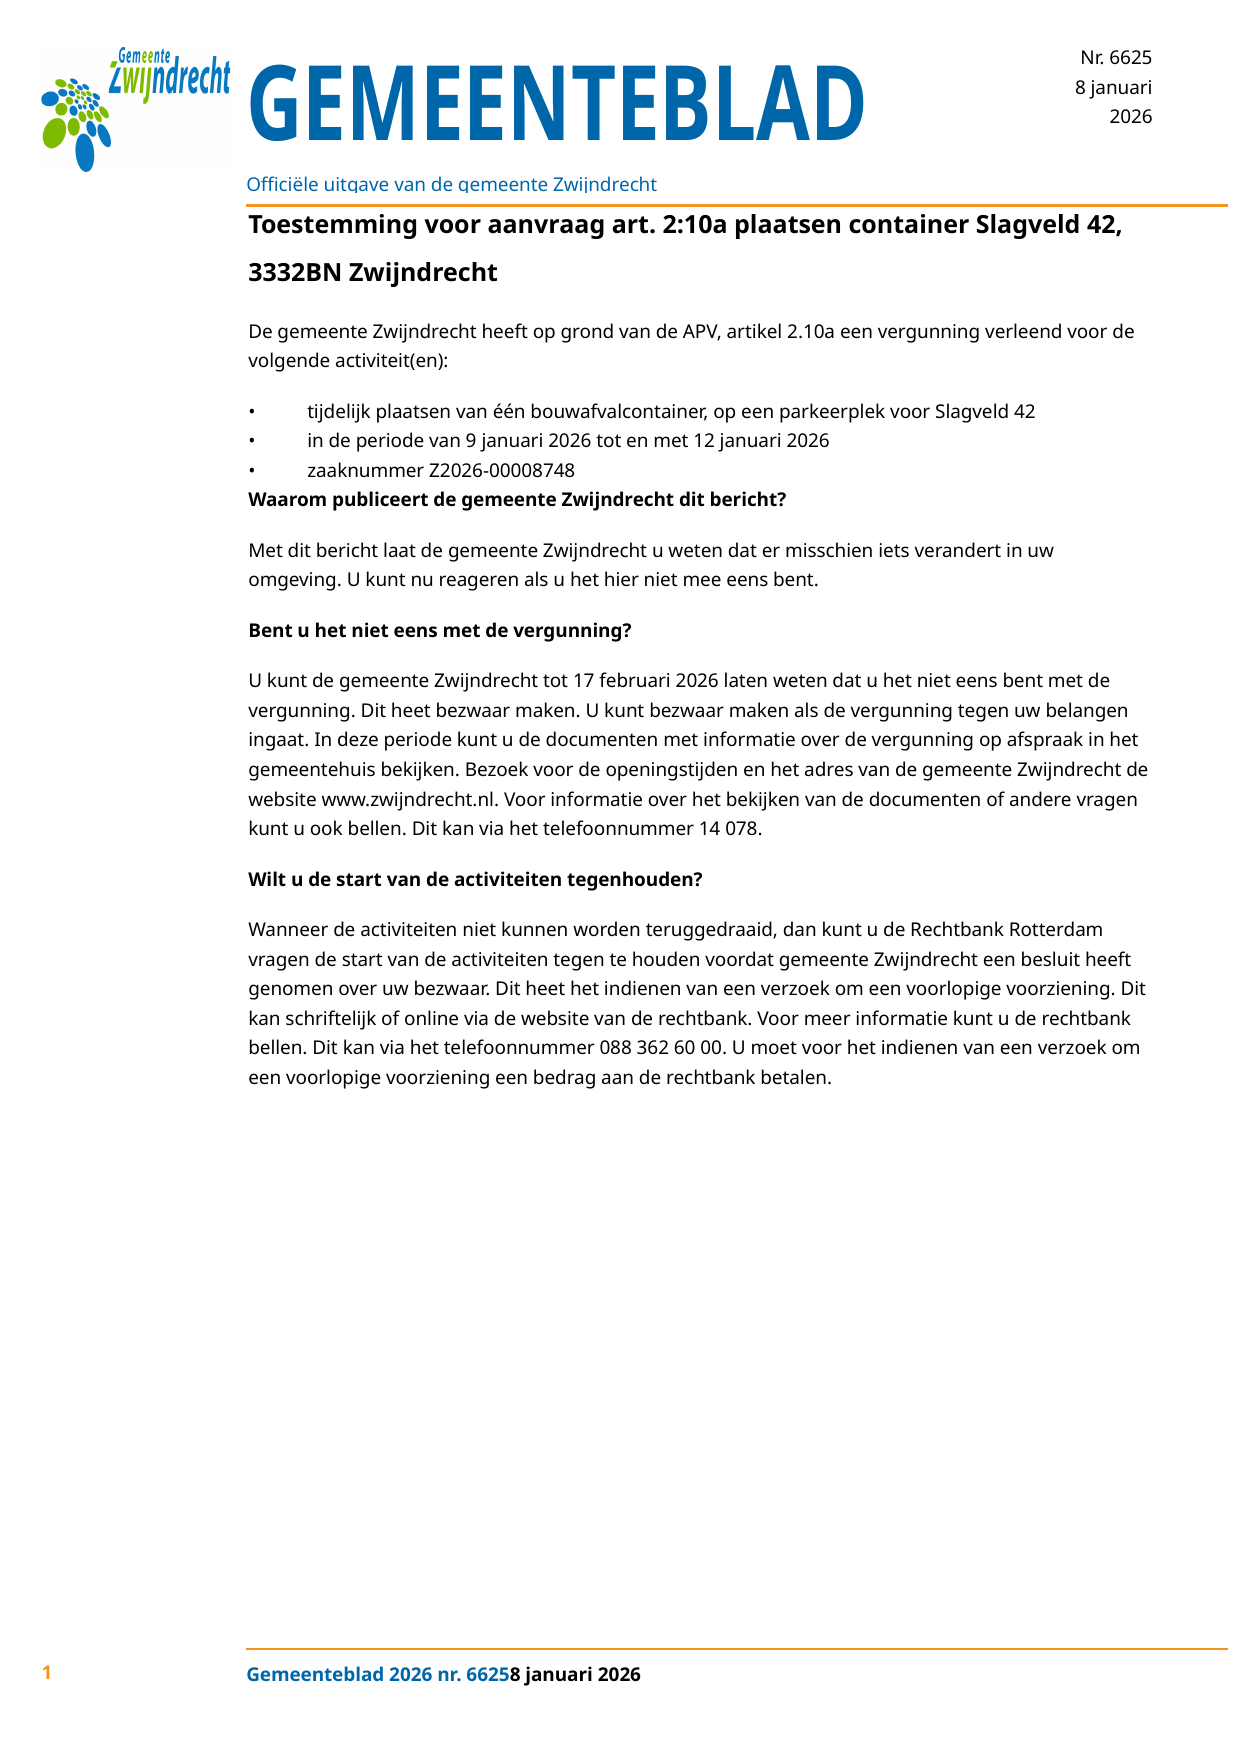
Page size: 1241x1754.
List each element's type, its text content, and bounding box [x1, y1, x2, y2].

list zaaknummer Z2026-00008748 [248, 457, 1152, 483]
text Wilt u de start van de activiteiten tegenhouden? [248, 866, 1152, 892]
list in de periode van 9 januari 2026 tot en met 12 januari 2026 [248, 427, 1152, 453]
text U kunt de gemeente Zwijndrecht tot 17 februari 2026 laten weten dat u het niet eens bent met de vergunning. Dit heet bezwaar maken. U kunt bezwaar maken als de vergunning tegen uw belangen ingaat. In deze periode kunt u de documenten met informatie over de vergunning op afspraak in het gemeentehuis bekijken. Bezoek voor de openingstijden en het adres van de gemeente Zwijndrecht de website www.zwijndrecht.nl. Voor informatie over het bekijken van de documenten of andere vragen kunt u ook bellen. Dit kan via het telefoonnummer 14 078. [248, 667, 1152, 841]
text De gemeente Zwijndrecht heeft op grond van de APV, artikel 2.10a een vergunning verleend voor de volgende activiteit(en): [248, 318, 1152, 373]
picture [41, 47, 231, 172]
text Toestemming voor aanvraag art. 2:10a plaatsen container Slagveld 42, 3332BN Zwijndrecht [248, 207, 1152, 288]
text Wanneer de activiteiten niet kunnen worden teruggedraaid, dan kunt u de Rechtbank Rotterdam vragen de start van de activiteiten tegen te houden voordat gemeente Zwijndrecht een besluit heeft genomen over uw bezwaar. Dit heet het indienen van een verzoek om een voorlopige voorziening. Dit kan schriftelijk of online via de website van de rechtbank. Voor meer informatie kunt u de rechtbank bellen. Dit kan via het telefoonnummer 088 362 60 00. U moet voor het indienen van een verzoek om een voorlopige voorziening een bedrag aan de rechtbank betalen. [248, 916, 1152, 1090]
text Waarom publiceert de gemeente Zwijndrecht dit bericht? [248, 487, 1152, 512]
text Bent u het niet eens met de vergunning? [248, 617, 1152, 643]
text Met dit bericht laat de gemeente Zwijndrecht u weten dat er misschien iets verandert in uw omgeving. U kunt nu reageren als u het hier niet mee eens bent. [248, 537, 1152, 592]
list tijdelijk plaatsen van één bouwafvalcontainer, op een parkeerplek voor Slagveld 42 [248, 398, 1152, 424]
